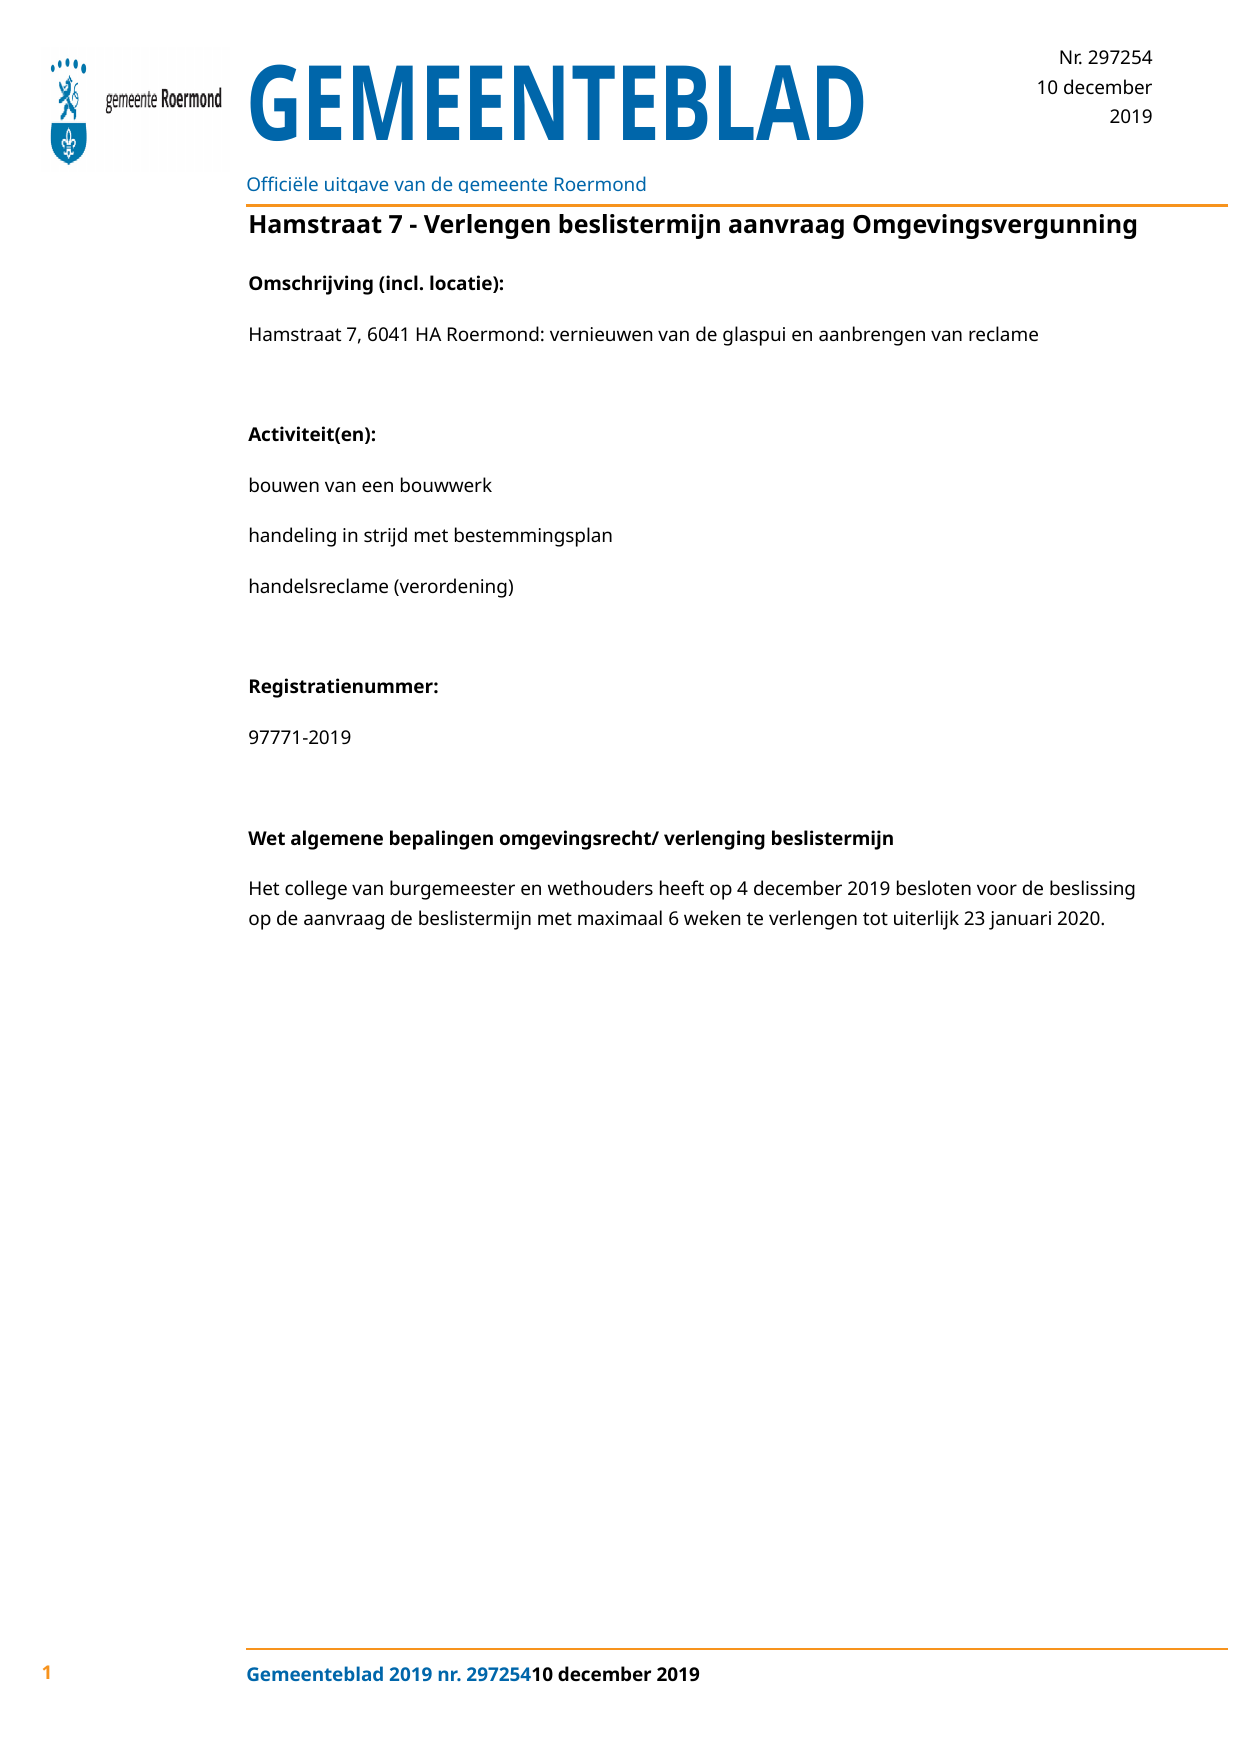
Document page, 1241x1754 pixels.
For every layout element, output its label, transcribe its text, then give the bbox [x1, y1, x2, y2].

text Het college van burgemeester en wethouders heeft op 4 december 2019 besloten voor de beslissing op de aanvraag de beslistermijn met maximaal 6 weken te verlengen tot uiterlijk 23 januari 2020. [248, 875, 1152, 931]
text handeling in strijd met bestemmingsplan [248, 522, 1152, 548]
text Wet algemene bepalingen omgevingsrecht/ verlenging beslistermijn [248, 825, 1152, 851]
text Omschrijving (incl. locatie): [248, 270, 1152, 296]
text Hamstraat 7, 6041 HA Roermond: vernieuwen van de glaspui en aanbrengen van reclame [248, 321, 1152, 346]
picture [41, 47, 231, 172]
text Registratienummer: [248, 674, 1152, 699]
text handelsreclame (verordening) [248, 573, 1152, 598]
text 97771-2019 [248, 724, 1152, 750]
text Activiteit(en): [248, 422, 1152, 447]
text bouwen van een bouwwerk [248, 472, 1152, 498]
text Hamstraat 7 - Verlengen beslistermijn aanvraag Omgevingsvergunning [248, 207, 1152, 241]
